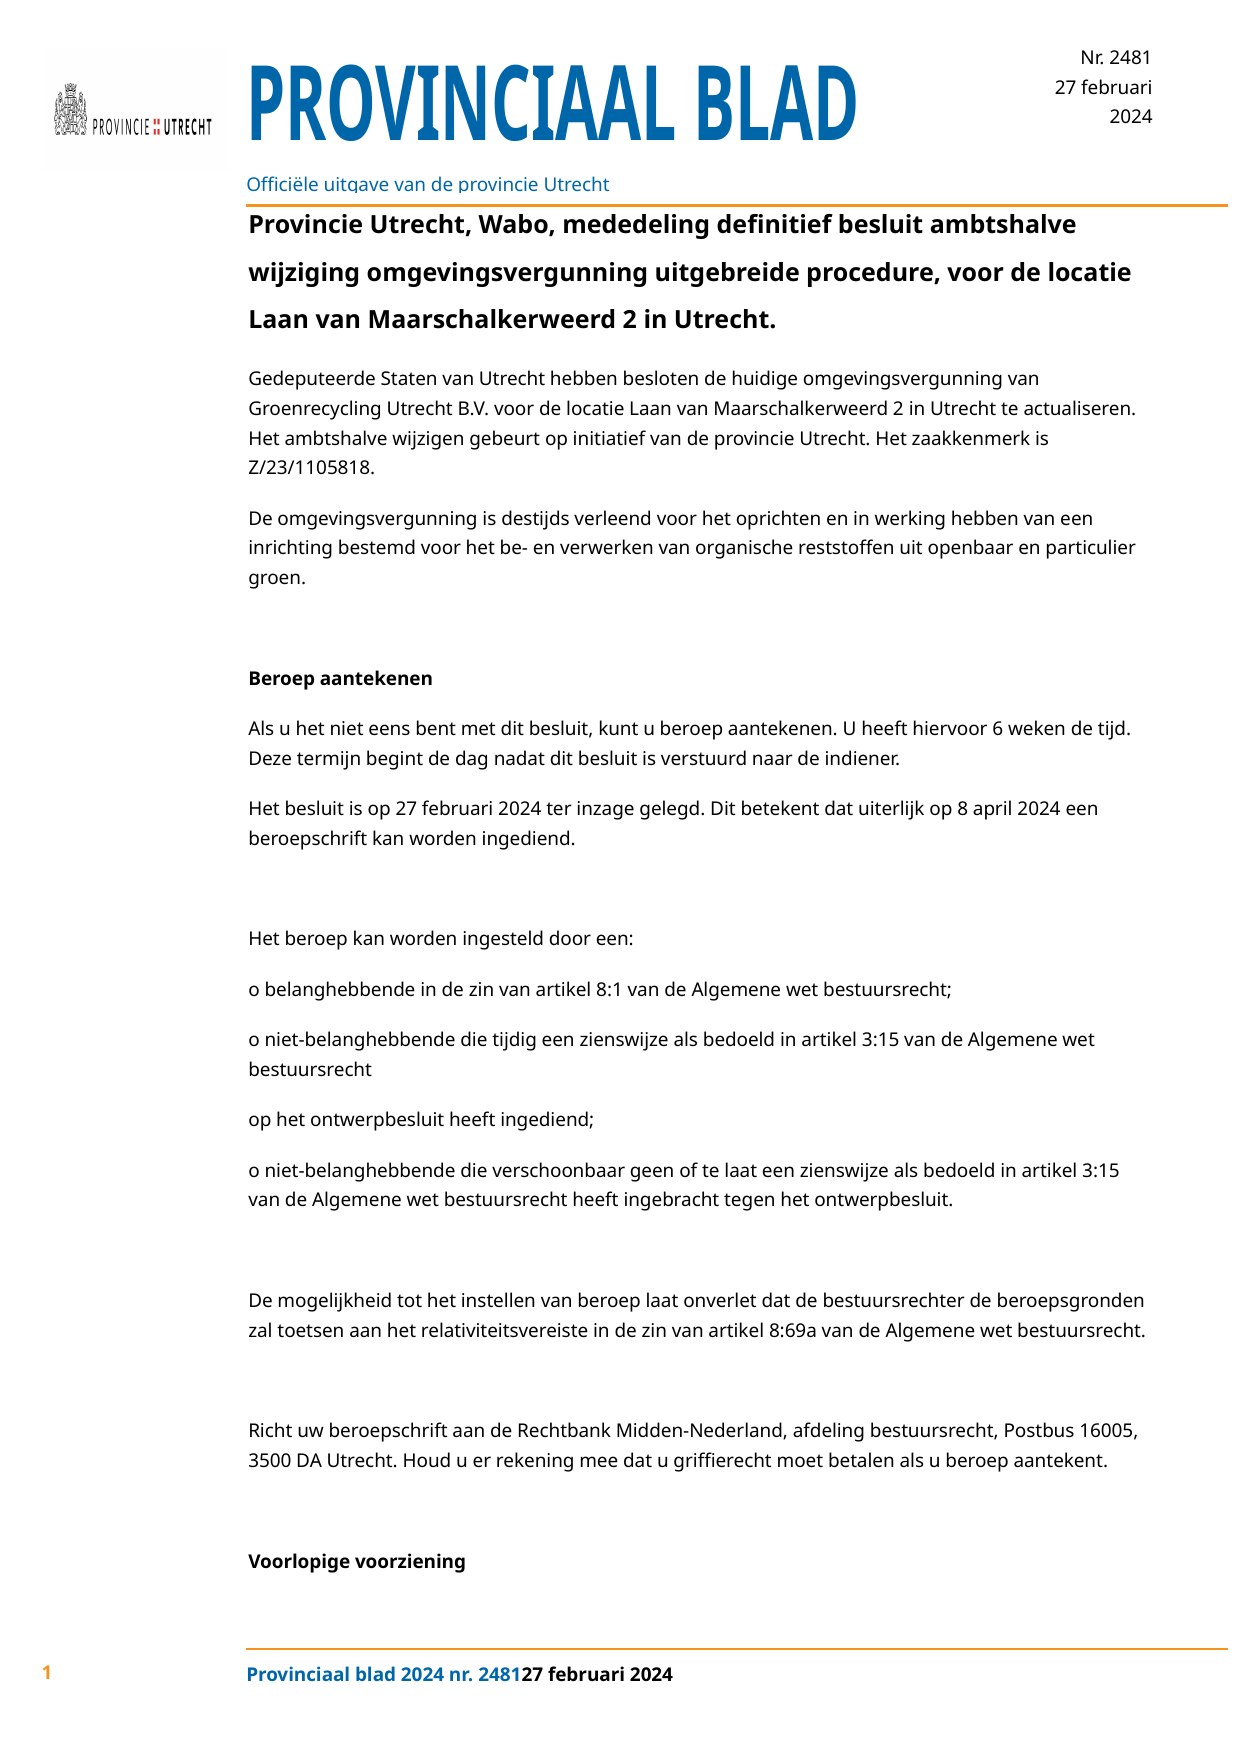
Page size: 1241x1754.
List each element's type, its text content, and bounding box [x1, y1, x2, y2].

text o belanghebbende in de zin van artikel 8:1 van de Algemene wet bestuursrecht; [248, 976, 1152, 1002]
text De omgevingsvergunning is destijds verleend voor het oprichten en in werking hebben van een inrichting bestemd voor het be- en verwerken van organische reststoffen uit openbaar en particulier groen. [248, 505, 1152, 589]
text Provincie Utrecht, Wabo, mededeling definitief besluit ambtshalve wijziging omgevingsvergunning uitgebreide procedure, voor de locatie Laan van Maarschalkerweerd 2 in Utrecht. [248, 207, 1152, 336]
text Gedeputeerde Staten van Utrecht hebben besloten de huidige omgevingsvergunning van Groenrecycling Utrecht B.V. voor de locatie Laan van Maarschalkerweerd 2 in Utrecht te actualiseren. Het ambtshalve wijzigen gebeurt op initiatief van de provincie Utrecht. Het zaakkenmerk is Z/23/1105818. [248, 366, 1152, 480]
text Het beroep kan worden ingesteld door een: [248, 926, 1152, 951]
text Voorlopige voorziening [248, 1548, 1152, 1574]
text Het besluit is op 27 februari 2024 ter inzage gelegd. Dit betekent dat uiterlijk op 8 april 2024 een beroepschrift kan worden ingediend. [248, 795, 1152, 850]
picture [41, 47, 231, 172]
text o niet-belanghebbende die tijdig een zienswijze als bedoeld in artikel 3:15 van de Algemene wet bestuursrecht [248, 1026, 1152, 1082]
text op het ontwerpbesluit heeft ingediend; [248, 1106, 1152, 1132]
text De mogelijkheid tot het instellen van beroep laat onverlet dat de bestuursrechter de beroepsgronden zal toetsen aan het relativiteitsvereiste in de zin van artikel 8:69a van de Algemene wet bestuursrecht. [248, 1287, 1152, 1342]
text Beroep aantekenen [248, 665, 1152, 690]
text o niet-belanghebbende die verschoonbaar geen of te laat een zienswijze als bedoeld in artikel 3:15 van de Algemene wet bestuursrecht heeft ingebracht tegen het ontwerpbesluit. [248, 1157, 1152, 1212]
text Als u het niet eens bent met dit besluit, kunt u beroep aantekenen. U heeft hiervoor 6 weken de tijd. Deze termijn begint de dag nadat dit besluit is verstuurd naar de indiener. [248, 715, 1152, 770]
text Richt uw beroepschrift aan de Rechtbank Midden-Nederland, afdeling bestuursrecht, Postbus 16005, 3500 DA Utrecht. Houd u er rekening mee dat u griffierecht moet betalen als u beroep aantekent. [248, 1418, 1152, 1473]
